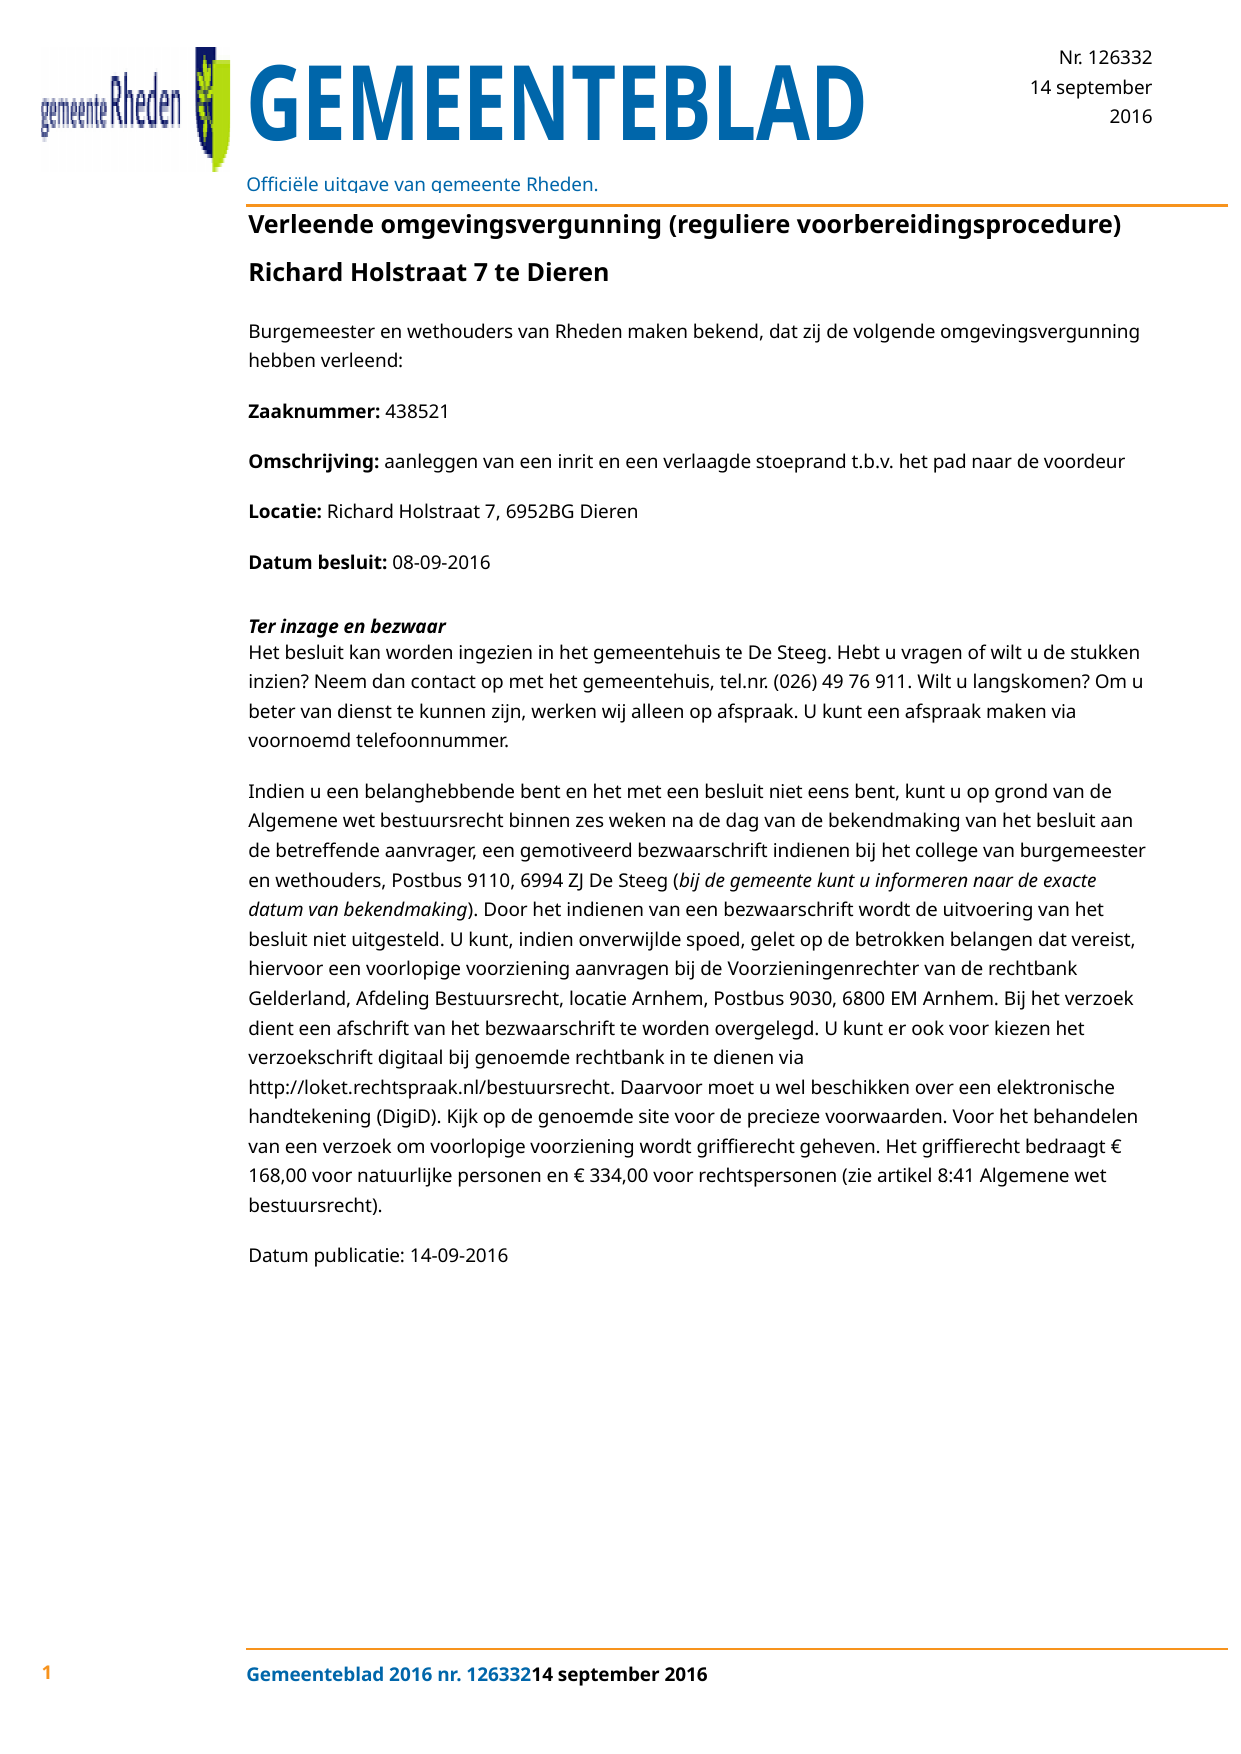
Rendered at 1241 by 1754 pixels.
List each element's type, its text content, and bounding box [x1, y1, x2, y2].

text Zaaknummer: 438521 [248, 398, 1152, 424]
text Burgemeester en wethouders van Rheden maken bekend, dat zij de volgende omgevingsvergunning hebben verleend: [248, 318, 1152, 373]
text Datum publicatie: 14-09-2016 [248, 1243, 1152, 1268]
text Verleende omgevingsvergunning (reguliere voorbereidingsprocedure) Richard Holstraat 7 te Dieren [248, 207, 1152, 288]
text Datum besluit: 08-09-2016 [248, 549, 1152, 575]
text Omschrijving: aanleggen van een inrit en een verlaagde stoeprand t.b.v. het pad naar de voordeur [248, 448, 1152, 474]
text Ter inzage en bezwaar [248, 613, 1152, 639]
text Indien u een belanghebbende bent en het met een besluit niet eens bent, kunt u op grond van de Algemene wet bestuursrecht binnen zes weken na de dag van de bekendmaking van het besluit aan de betreffende aanvrager, een gemotiveerd bezwaarschrift indienen bij het college van burgemeester en wethouders, Postbus 9110, 6994 ZJ De Steeg (bij de gemeente kunt u informeren naar de exacte datum van bekendmaking). Door het indienen van een bezwaarschrift wordt de uitvoering van het besluit niet uitgesteld. U kunt, indien onverwijlde spoed, gelet op de betrokken belangen dat vereist, hiervoor een voorlopige voorziening aanvragen bij de Voorzieningenrechter van de rechtbank Gelderland, Afdeling Bestuursrecht, locatie Arnhem, Postbus 9030, 6800 EM Arnhem. Bij het verzoek dient een afschrift van het bezwaarschrift te worden overgelegd. U kunt er ook voor kiezen het verzoekschrift digitaal bij genoemde rechtbank in te dienen via http://loket.rechtspraak.nl/bestuursrecht. Daarvoor moet u wel beschikken over een elektronische handtekening (DigiD). Kijk op de genoemde site voor de precieze voorwaarden. Voor het behandelen van een verzoek om voorlopige voorziening wordt griffierecht geheven. Het griffierecht bedraagt € 168,00 voor natuurlijke personen en € 334,00 voor rechtspersonen (zie artikel 8:41 Algemene wet bestuursrecht). [248, 778, 1152, 1218]
text Locatie: Richard Holstraat 7, 6952BG Dieren [248, 499, 1152, 524]
picture [41, 47, 231, 172]
text Het besluit kan worden ingezien in het gemeentehuis te De Steeg. Hebt u vragen of wilt u de stukken inzien? Neem dan contact op met het gemeentehuis, tel.nr. (026) 49 76 911. Wilt u langskomen? Om u beter van dienst te kunnen zijn, werken wij alleen op afspraak. U kunt een afspraak maken via voornoemd telefoonnummer. [248, 639, 1152, 753]
